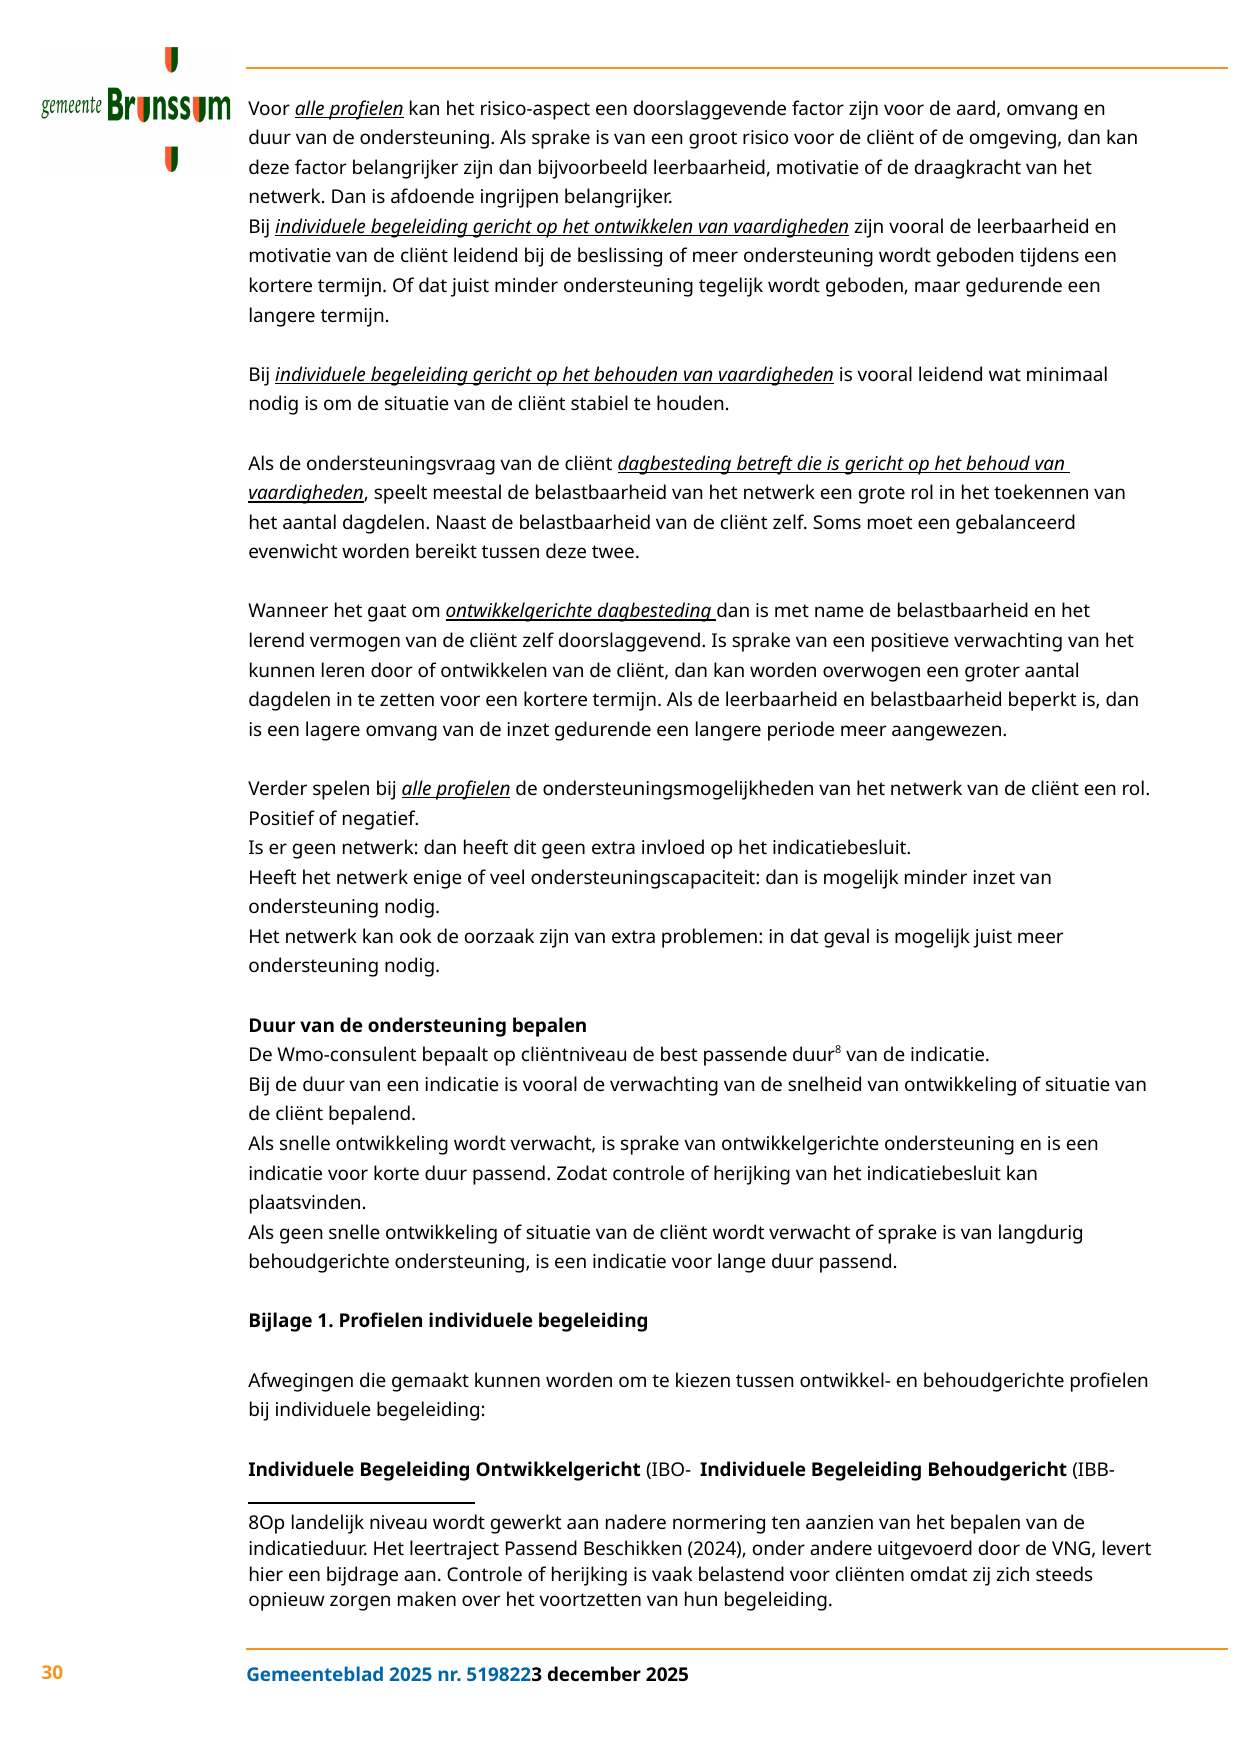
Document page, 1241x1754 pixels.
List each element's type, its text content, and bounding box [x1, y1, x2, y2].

text Is er geen netwerk: dan heeft dit geen extra invloed op het indicatiebesluit. [248, 834, 1152, 860]
table_header Individuele Begeleiding Behoudgericht (IBB- [700, 1456, 1152, 1481]
table_header Individuele Begeleiding Ontwikkelgericht (IBO- [248, 1456, 700, 1481]
text Bij individuele begeleiding gericht op het ontwikkelen van vaardigheden zijn vooral de leerbaarheid en motivatie van de cliënt leidend bij de beslissing of meer ondersteuning wordt geboden tijdens een kortere termijn. Of dat juist minder ondersteuning tegelijk wordt geboden, maar gedurende een langere termijn. [248, 213, 1152, 328]
text Bij de duur van een indicatie is vooral de verwachting van de snelheid van ontwikkeling of situatie van de cliënt bepalend. [248, 1071, 1152, 1126]
text Op landelijk niveau wordt gewerkt aan nadere normering ten aanzien van het bepalen van de indicatieduur. Het leertraject Passend Beschikken (2024), onder andere uitgevoerd door de VNG, levert hier een bijdrage aan. Controle of herijking is vaak belastend voor cliënten omdat zij zich steeds opnieuw zorgen maken over het voortzetten van hun begeleiding. [248, 1509, 1152, 1612]
text Verder spelen bij alle profielen de ondersteuningsmogelijkheden van het netwerk van de cliënt een rol. Positief of negatief. [248, 775, 1152, 831]
picture [41, 47, 231, 172]
text Voor alle profielen kan het risico-aspect een doorslaggevende factor zijn voor de aard, omvang en duur van de ondersteuning. Als sprake is van een groot risico voor de cliënt of de omgeving, dan kan deze factor belangrijker zijn dan bijvoorbeeld leerbaarheid, motivatie of de draagkracht van het netwerk. Dan is afdoende ingrijpen belangrijker. [248, 95, 1152, 209]
text Bijlage 1. Profielen individuele begeleiding [248, 1308, 1152, 1333]
text Bij individuele begeleiding gericht op het behouden van vaardigheden is vooral leidend wat minimaal nodig is om de situatie van de cliënt stabiel te houden. [248, 361, 1152, 416]
text Duur van de ondersteuning bepalen [248, 1012, 1152, 1038]
text Heeft het netwerk enige of veel ondersteuningscapaciteit: dan is mogelijk minder inzet van ondersteuning nodig. [248, 864, 1152, 919]
text Als de ondersteuningsvraag van de cliënt dagbesteding betreft die is gericht op het behoud van vaardigheden, speelt meestal de belastbaarheid van het netwerk een grote rol in het toekennen van het aantal dagdelen. Naast de belastbaarheid van de cliënt zelf. Soms moet een gebalanceerd evenwicht worden bereikt tussen deze twee. [248, 450, 1152, 564]
text Als geen snelle ontwikkeling of situatie van de cliënt wordt verwacht of sprake is van langdurig behoudgerichte ondersteuning, is een indicatie voor lange duur passend. [248, 1219, 1152, 1274]
text Als snelle ontwikkeling wordt verwacht, is sprake van ontwikkelgerichte ondersteuning en is een indicatie voor korte duur passend. Zodat controle of herijking van het indicatiebesluit kan plaatsvinden. [248, 1130, 1152, 1215]
text Het netwerk kan ook de oorzaak zijn van extra problemen: in dat geval is mogelijk juist meer ondersteuning nodig. [248, 923, 1152, 978]
text Afwegingen die gemaakt kunnen worden om te kiezen tussen ontwikkel- en behoudgerichte profielen bij individuele begeleiding: [248, 1367, 1152, 1422]
text Wanneer het gaat om ontwikkelgerichte dagbesteding dan is met name de belastbaarheid en het lerend vermogen van de cliënt zelf doorslaggevend. Is sprake van een positieve verwachting van het kunnen leren door of ontwikkelen van de cliënt, dan kan worden overwogen een groter aantal dagdelen in te zetten voor een kortere termijn. Als de leerbaarheid en belastbaarheid beperkt is, dan is een lagere omvang van de inzet gedurende een langere periode meer aangewezen. [248, 598, 1152, 742]
text De Wmo-consulent bepaalt op cliëntniveau de best passende duur van de indicatie. [248, 1041, 1152, 1067]
